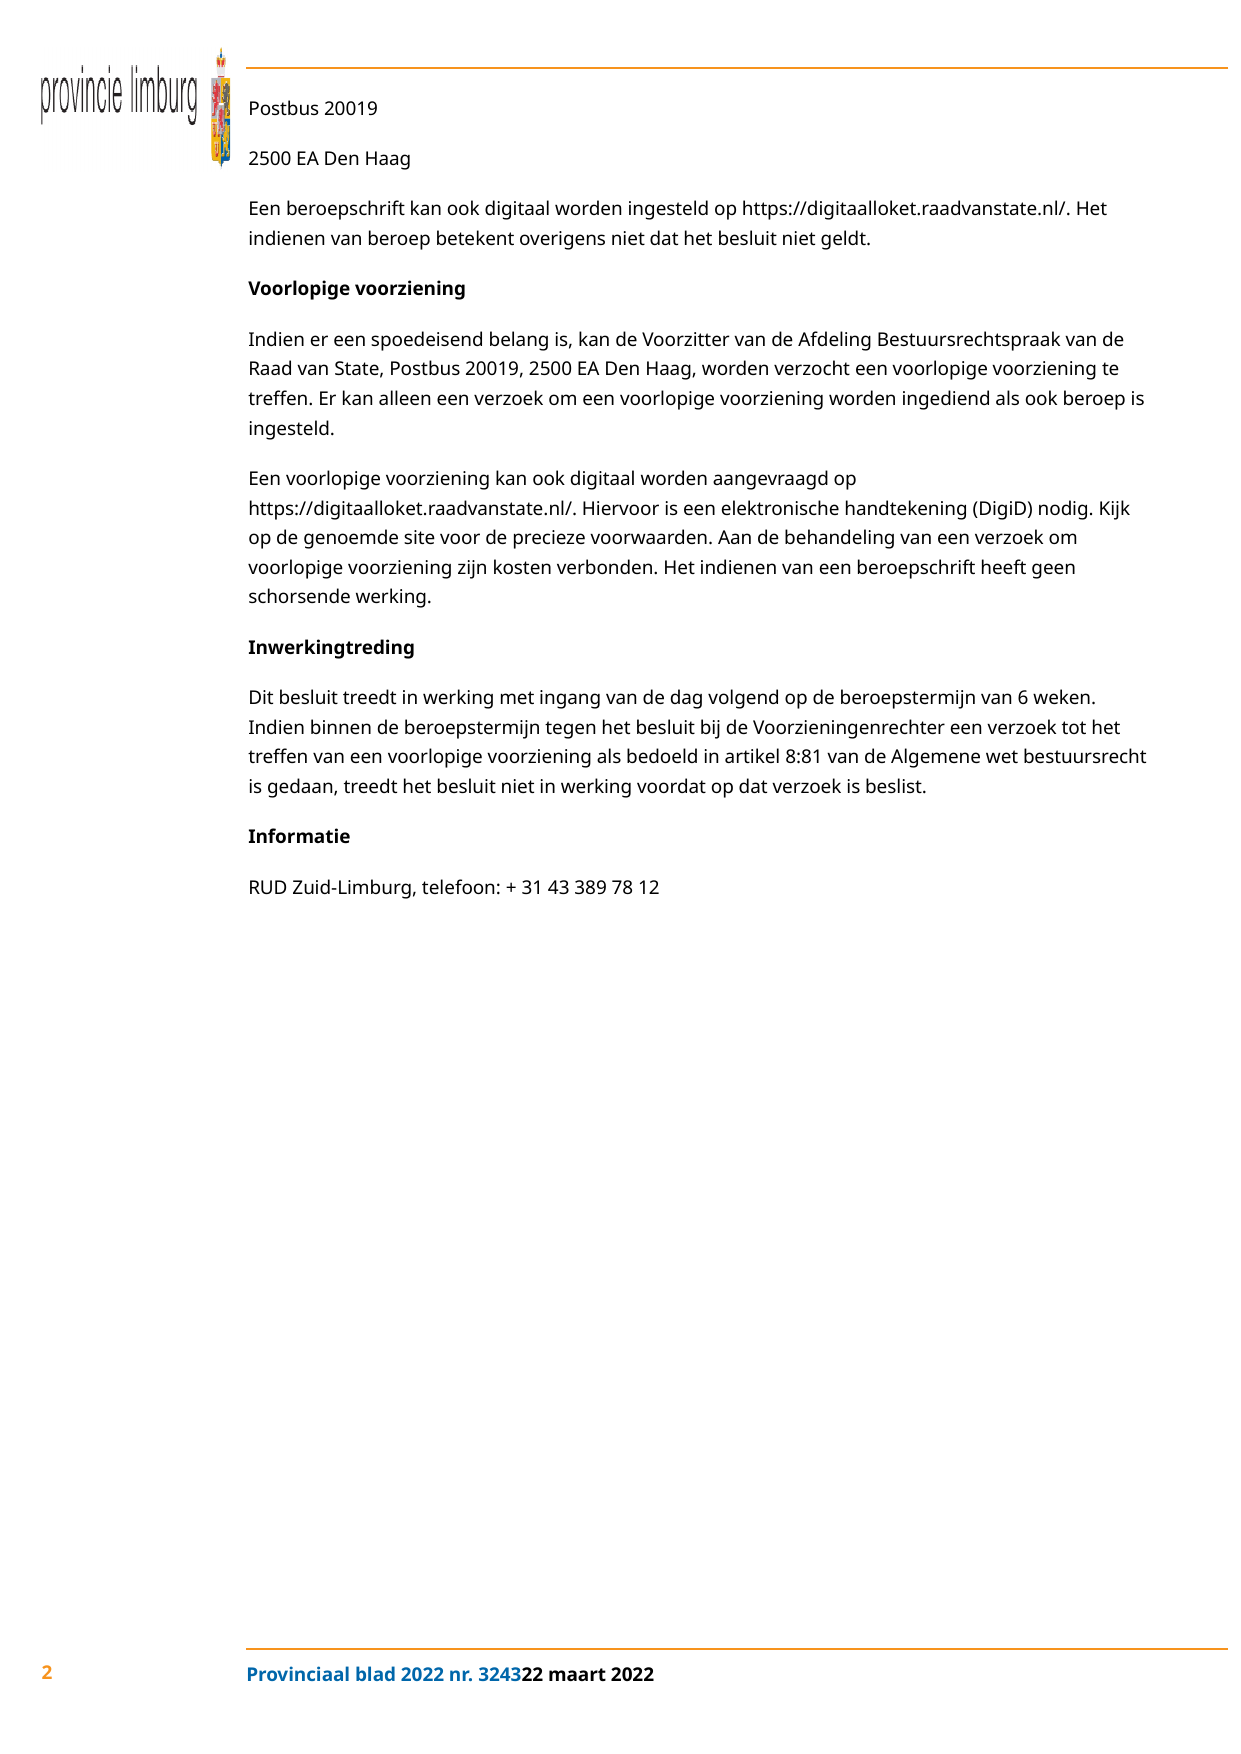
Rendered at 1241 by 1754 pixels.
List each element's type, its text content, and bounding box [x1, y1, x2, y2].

text Inwerkingtreding [248, 634, 1152, 660]
text Indien er een spoedeisend belang is, kan de Voorzitter van de Afdeling Bestuursrechtspraak van de Raad van State, Postbus 20019, 2500 EA Den Haag, worden verzocht een voorlopige voorziening te treffen. Er kan alleen een verzoek om een voorlopige voorziening worden ingediend als ook beroep is ingesteld. [248, 326, 1152, 441]
text Informatie [248, 823, 1152, 849]
picture [41, 47, 231, 172]
text Voorlopige voorziening [248, 276, 1152, 301]
text 2500 EA Den Haag [248, 145, 1152, 171]
text RUD Zuid-Limburg, telefoon: + 31 43 389 78 12 [248, 874, 1152, 900]
text Dit besluit treedt in werking met ingang van de dag volgend op de beroepstermijn van 6 weken. Indien binnen de beroepstermijn tegen het besluit bij de Voorzieningenrechter een verzoek tot het treffen van een voorlopige voorziening als bedoeld in artikel 8:81 van de Algemene wet bestuursrecht is gedaan, treedt het besluit niet in werking voordat op dat verzoek is beslist. [248, 684, 1152, 799]
text Postbus 20019 [248, 95, 1152, 121]
text Een voorlopige voorziening kan ook digitaal worden aangevraagd op https://digitaalloket.raadvanstate.nl/. Hiervoor is een elektronische handtekening (DigiD) nodig. Kijk op de genoemde site voor de precieze voorwaarden. Aan de behandeling van een verzoek om voorlopige voorziening zijn kosten verbonden. Het indienen van een beroepschrift heeft geen schorsende werking. [248, 465, 1152, 609]
text Een beroepschrift kan ook digitaal worden ingesteld op https://digitaalloket.raadvanstate.nl/. Het indienen van beroep betekent overigens niet dat het besluit niet geldt. [248, 196, 1152, 251]
